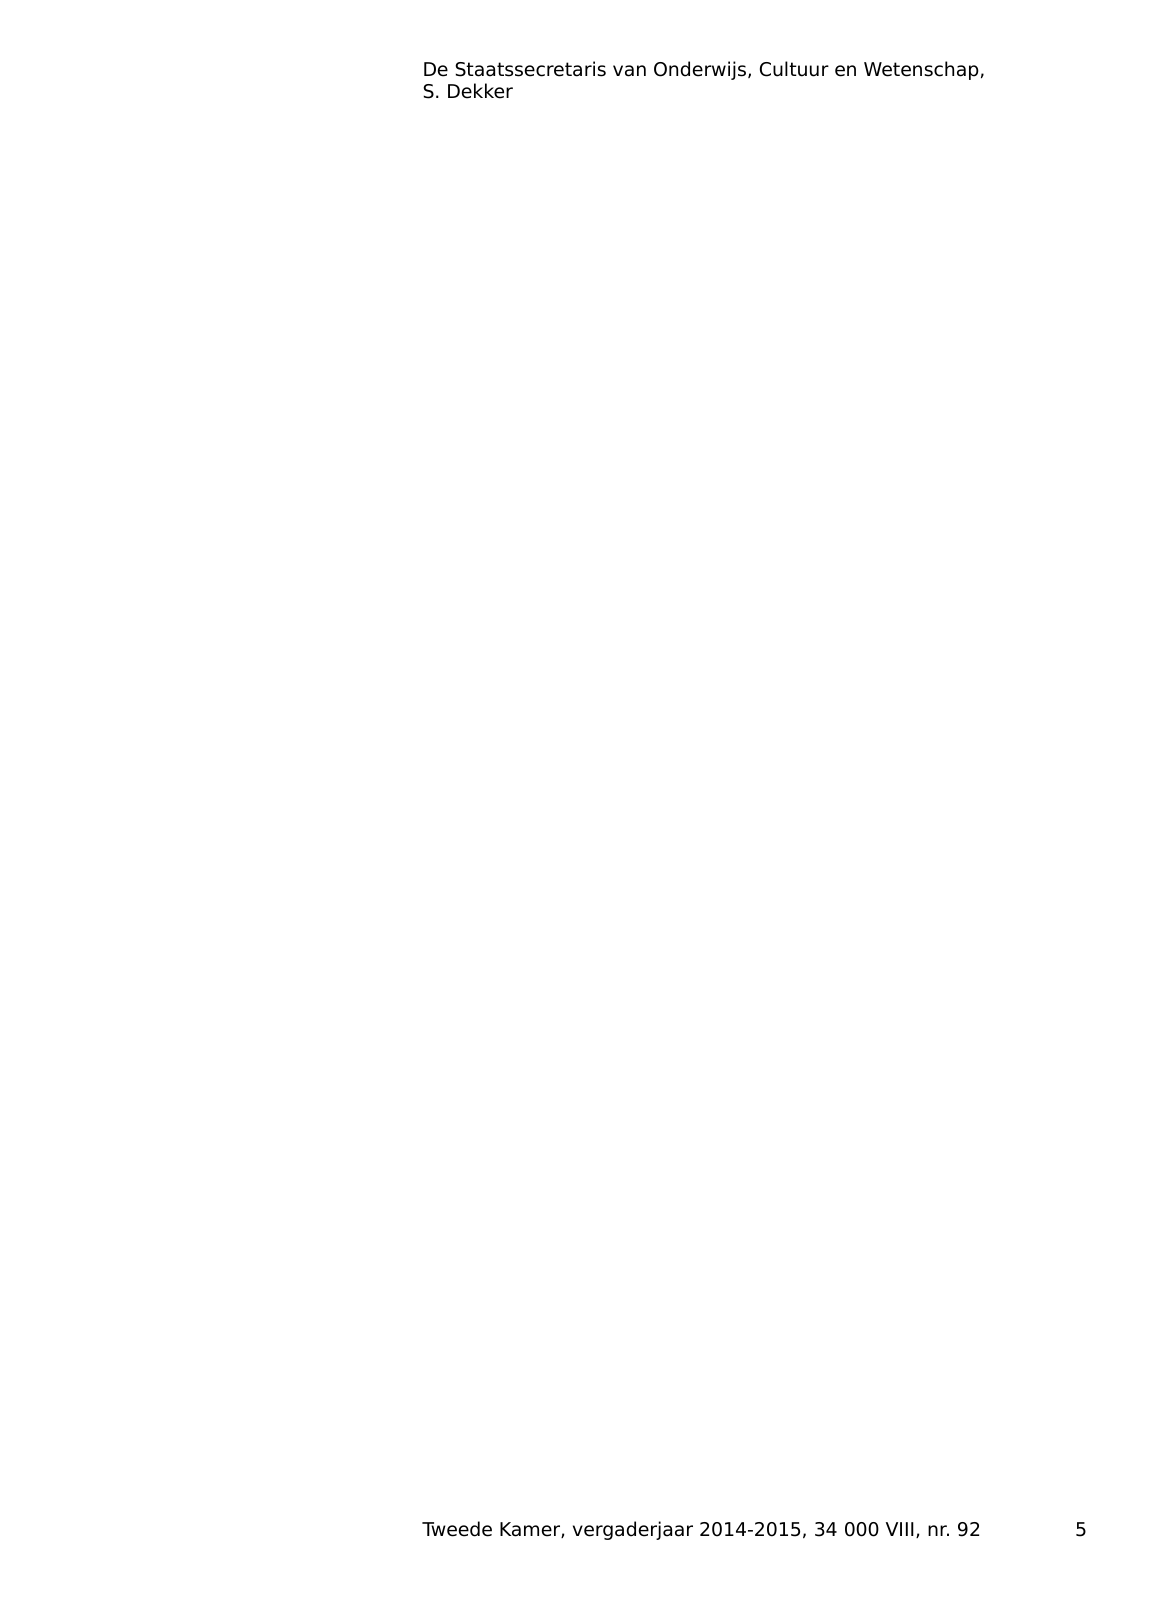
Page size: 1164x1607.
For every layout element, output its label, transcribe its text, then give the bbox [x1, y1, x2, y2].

text De Staatssecretaris van Onderwijs, Cultuur en Wetenschap, S. Dekker [422, 59, 1087, 103]
